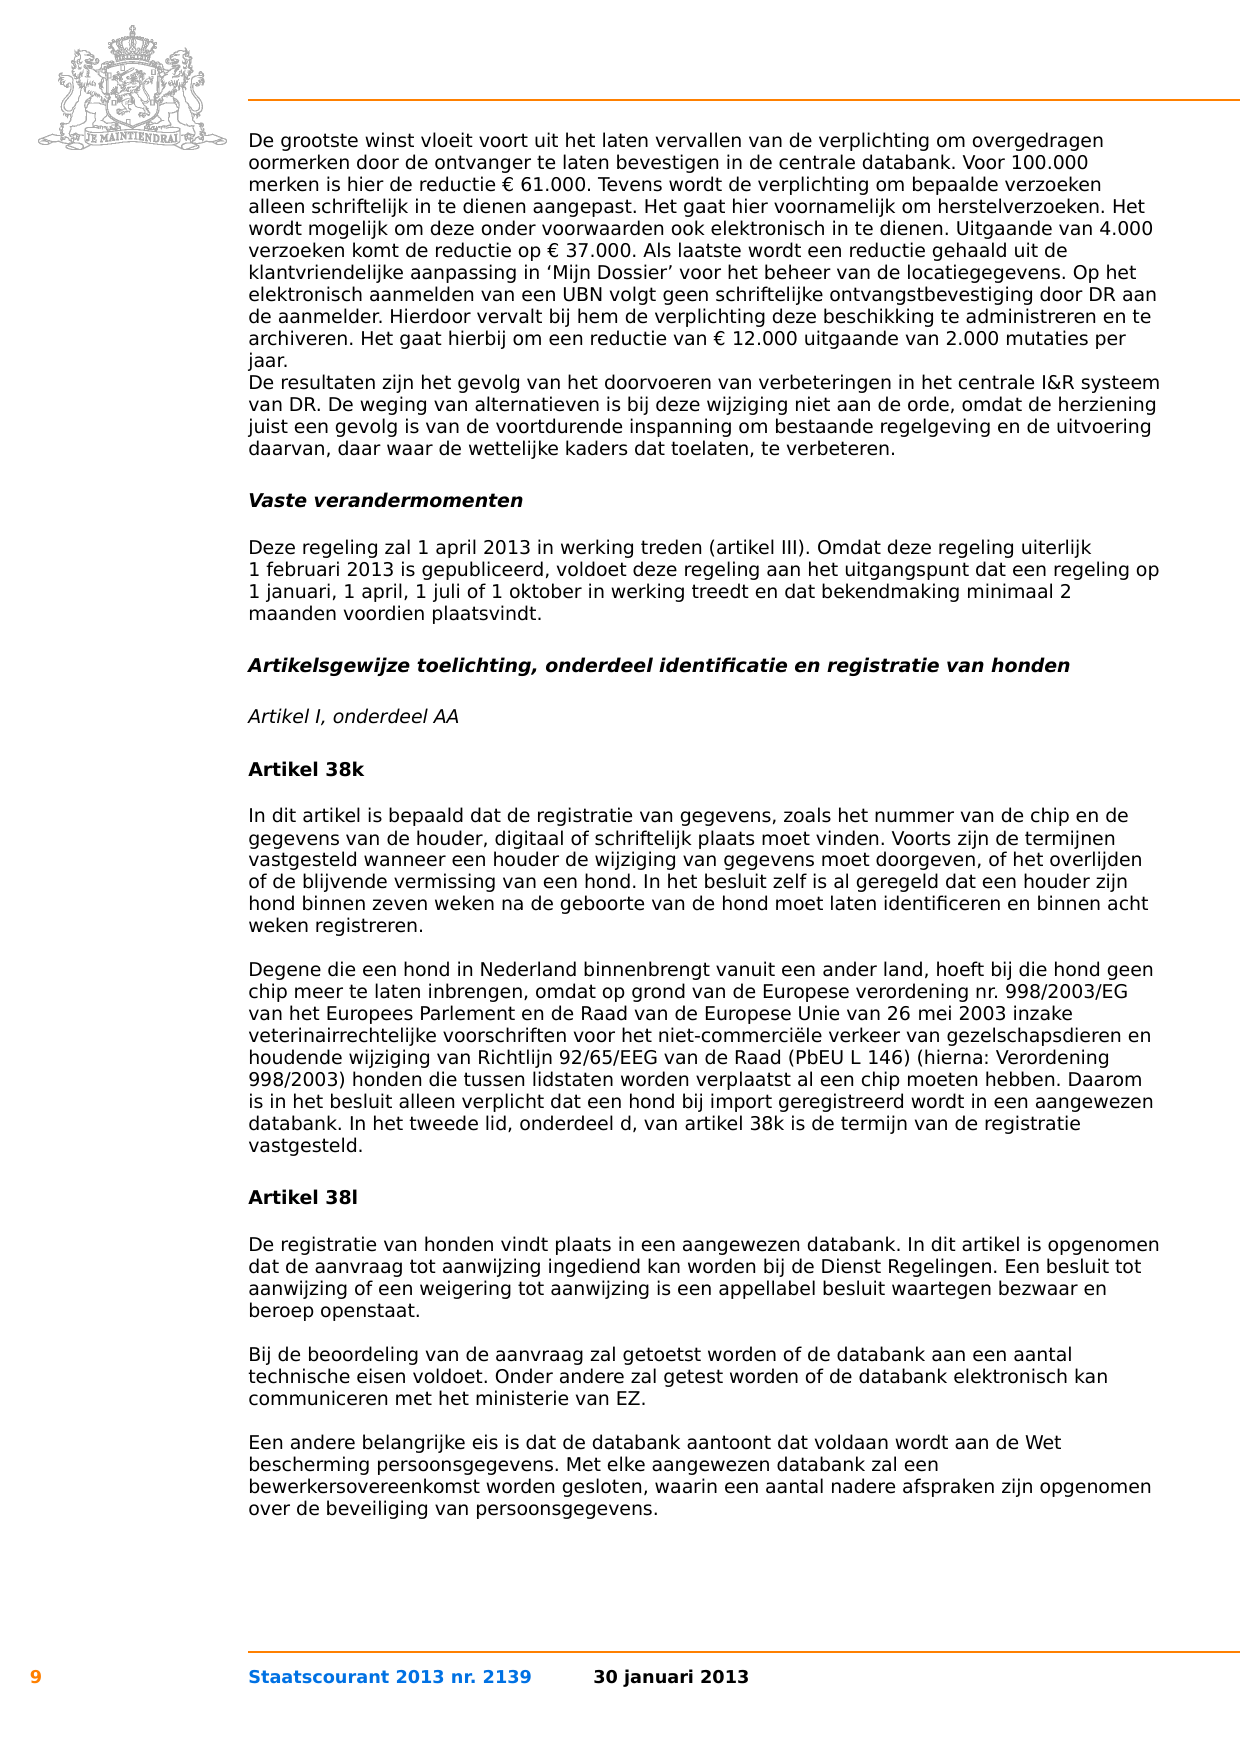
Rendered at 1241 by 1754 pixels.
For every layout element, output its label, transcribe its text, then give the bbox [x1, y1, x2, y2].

text In dit artikel is bepaald dat de registratie van gegevens, zoals het nummer van de chip en de gegevens van de houder, digitaal of schriftelijk plaats moet vinden. Voorts zijn de termijnen vastgesteld wanneer een houder de wijziging van gegevens moet doorgeven, of het overlijden of de blijvende vermissing van een hond. In het besluit zelf is al geregeld dat een houder zijn hond binnen zeven weken na de geboorte van de hond moet laten identificeren en binnen acht weken registreren. [248, 805, 1163, 937]
text Bij de beoordeling van de aanvraag zal getoetst worden of de databank aan een aantal technische eisen voldoet. Onder andere zal getest worden of de databank elektronisch kan communiceren met het ministerie van EZ. [248, 1344, 1163, 1410]
text De registratie van honden vindt plaats in een aangewezen databank. In dit artikel is opgenomen dat de aanvraag tot aanwijzing ingediend kan worden bij de Dienst Regelingen. Een besluit tot aanwijzing of een weigering tot aanwijzing is een appellabel besluit waartegen bezwaar en beroep openstaat. [248, 1234, 1163, 1322]
subtitle Artikelsgewijze toelichting, onderdeel identificatie en registratie van honden [248, 654, 1163, 676]
text De grootste winst vloeit voort uit het laten vervallen van de verplichting om overgedragen oormerken door de ontvanger te laten bevestigen in de centrale databank. Voor 100.000 merken is hier de reductie € 61.000. Tevens wordt de verplichting om bepaalde verzoeken alleen schriftelijk in te dienen aangepast. Het gaat hier voornamelijk om herstelverzoeken. Het wordt mogelijk om deze onder voorwaarden ook elektronisch in te dienen. Uitgaande van 4.000 verzoeken komt de reductie op € 37.000. Als laatste wordt een reductie gehaald uit de klantvriendelijke aanpassing in ‘Mijn Dossier’ voor het beheer van de locatiegegevens. Op het elektronisch aanmelden van een UBN volgt geen schriftelijke ontvangstbevestiging door DR aan de aanmelder. Hierdoor vervalt bij hem de verplichting deze beschikking te administreren en te archiveren. Het gaat hierbij om een reductie van € 12.000 uitgaande van 2.000 mutaties per jaar. [248, 130, 1163, 372]
text Degene die een hond in Nederland binnenbrengt vanuit een ander land, hoeft bij die hond geen chip meer te laten inbrengen, omdat op grond van de Europese verordening nr. 998/2003/EG van het Europees Parlement en de Raad van de Europese Unie van 26 mei 2003 inzake veterinairrechtelijke voorschriften voor het niet-commerciële verkeer van gezelschapsdieren en houdende wijziging van Richtlijn 92/65/EEG van de Raad (PbEU L 146) (hierna: Verordening 998/2003) honden die tussen lidstaten worden verplaatst al een chip moeten hebben. Daarom is in het besluit alleen verplicht dat een hond bij import geregistreerd wordt in een aangewezen databank. In het tweede lid, onderdeel d, van artikel 38k is de termijn van de registratie vastgesteld. [248, 959, 1163, 1157]
subtitle Artikel I, onderdeel AA [248, 706, 1163, 728]
subtitle Vaste verandermomenten [248, 489, 1163, 512]
text Deze regeling zal 1 april 2013 in werking treden (artikel III). Omdat deze regeling uiterlijk 1 februari 2013 is gepubliceerd, voldoet deze regeling aan het uitgangspunt dat een regeling op 1 januari, 1 april, 1 juli of 1 oktober in werking treedt en dat bekendmaking minimaal 2 maanden voordien plaatsvindt. [248, 537, 1163, 624]
picture [38, 25, 227, 150]
subtitle Artikel 38k [248, 758, 1163, 780]
text Een andere belangrijke eis is dat de databank aantoont dat voldaan wordt aan de Wet bescherming persoonsgegevens. Met elke aangewezen databank zal een bewerkersovereenkomst worden gesloten, waarin een aantal nadere afspraken zijn opgenomen over de beveiliging van persoonsgegevens. [248, 1432, 1163, 1519]
text De resultaten zijn het gevolg van het doorvoeren van verbeteringen in het centrale I&R systeem van DR. De weging van alternatieven is bij deze wijziging niet aan de orde, omdat de herziening juist een gevolg is van de voortdurende inspanning om bestaande regelgeving en de uitvoering daarvan, daar waar de wettelijke kaders dat toelaten, te verbeteren. [248, 372, 1163, 459]
subtitle Artikel 38l [248, 1187, 1163, 1209]
